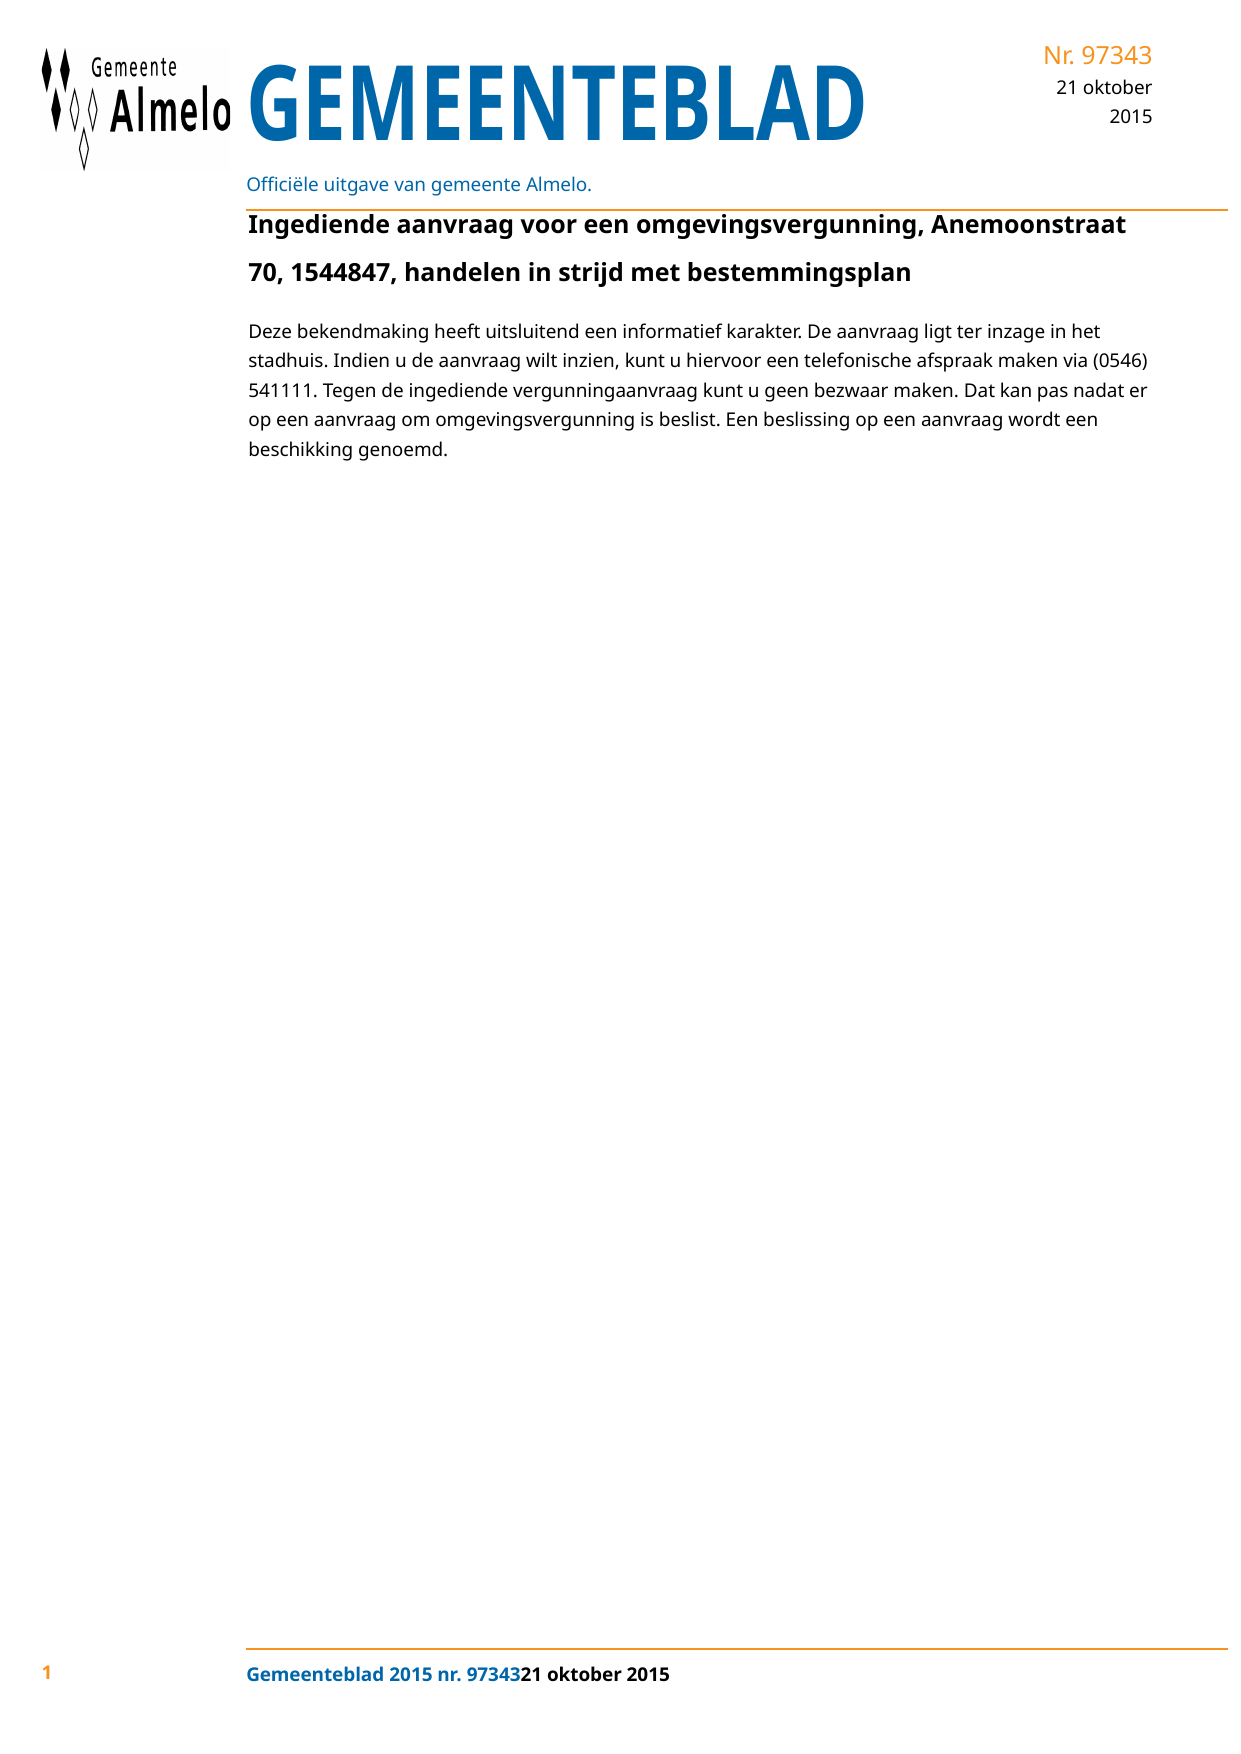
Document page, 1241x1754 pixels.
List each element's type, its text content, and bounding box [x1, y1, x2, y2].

text Ingediende aanvraag voor een omgevingsvergunning, Anemoonstraat 70, 1544847, handelen in strijd met bestemmingsplan [248, 211, 1152, 288]
text Deze bekendmaking heeft uitsluitend een informatief karakter. De aanvraag ligt ter inzage in het stadhuis. Indien u de aanvraag wilt inzien, kunt u hiervoor een telefonische afspraak maken via (0546) 541111. Tegen de ingediende vergunningaanvraag kunt u geen bezwaar maken. Dat kan pas nadat er op een aanvraag om omgevingsvergunning is beslist. Een beslissing op een aanvraag wordt een beschikking genoemd. [248, 318, 1152, 462]
picture [41, 47, 231, 172]
